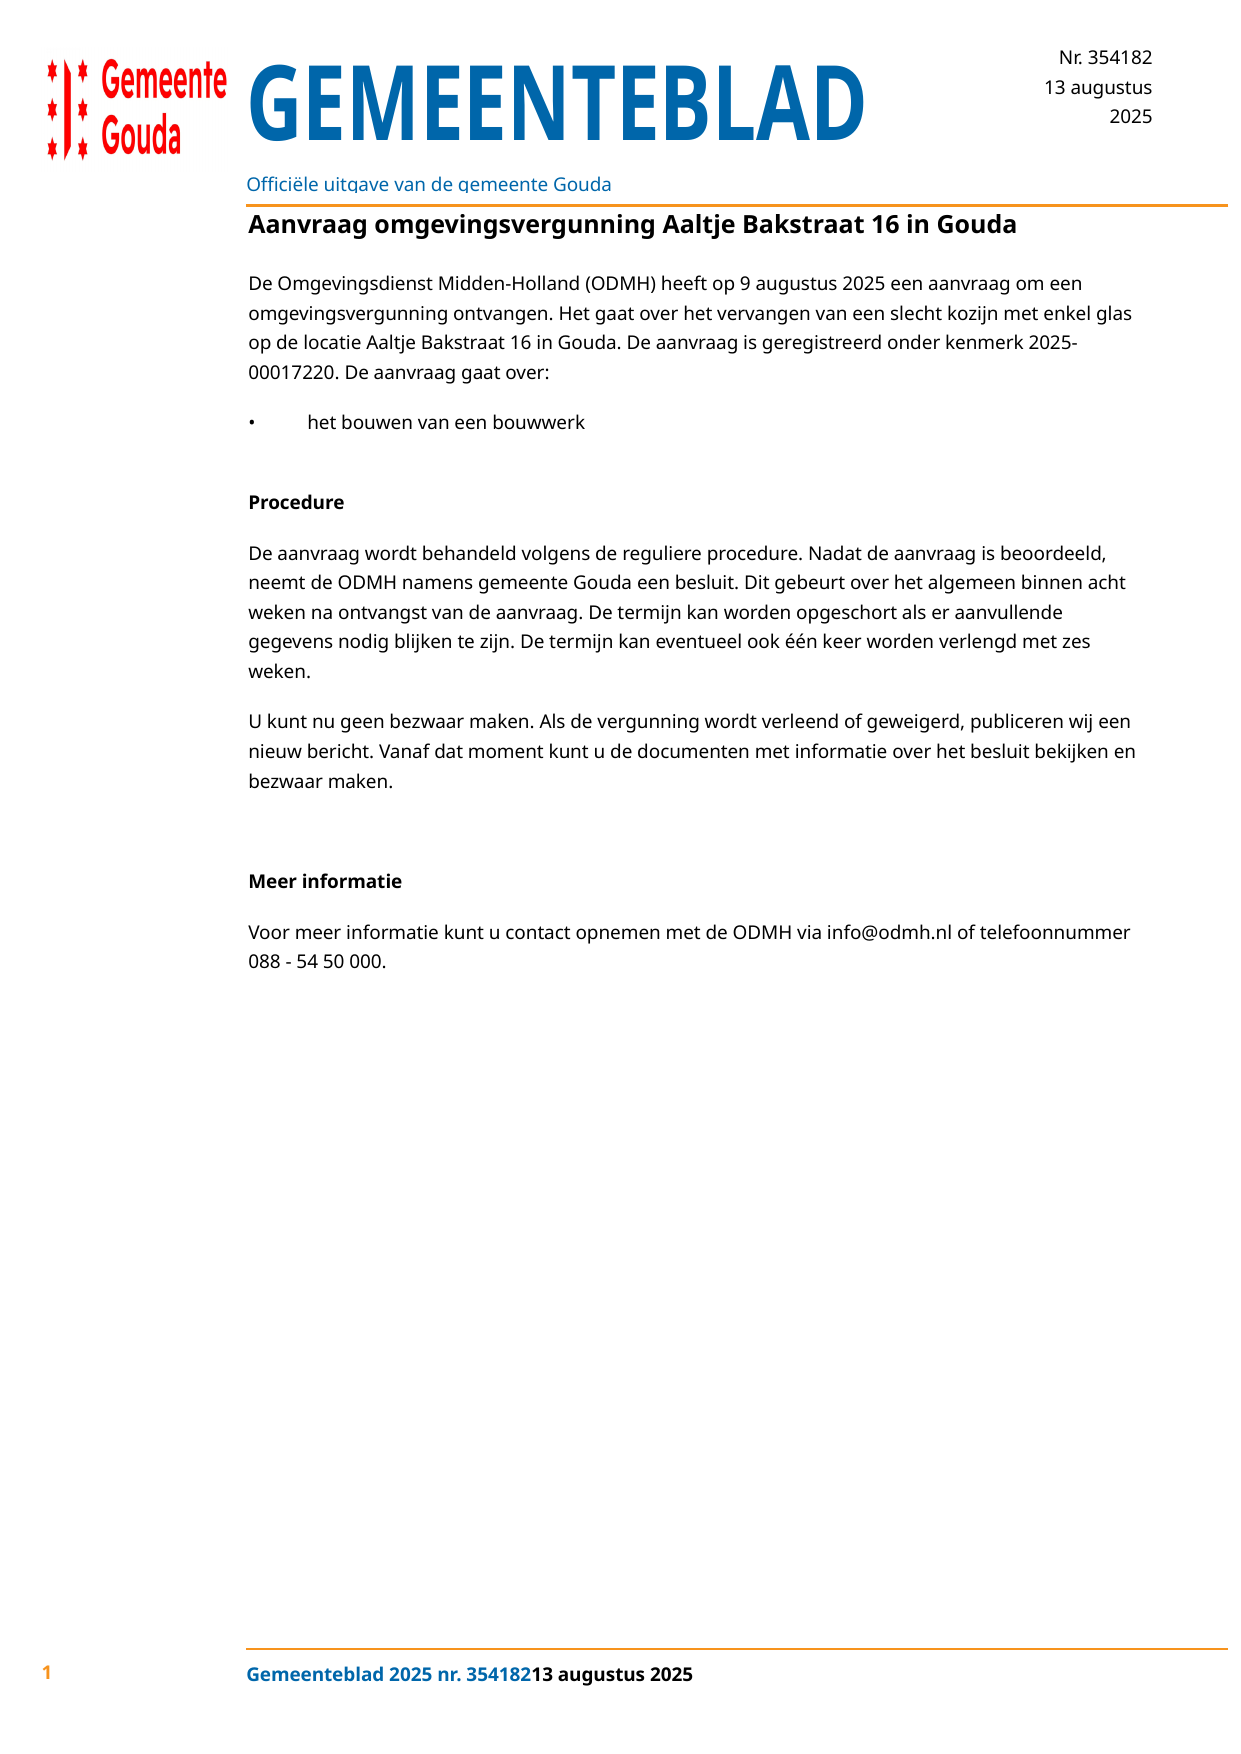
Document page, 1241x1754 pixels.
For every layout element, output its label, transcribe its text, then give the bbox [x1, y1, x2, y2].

list het bouwen van een bouwwerk [248, 409, 1152, 435]
text Procedure [248, 489, 1152, 515]
text Meer informatie [248, 869, 1152, 894]
text Aanvraag omgevingsvergunning Aaltje Bakstraat 16 in Gouda [248, 207, 1152, 241]
text Voor meer informatie kunt u contact opnemen met de ODMH via info@odmh.nl of telefoonnummer 088 - 54 50 000. [248, 919, 1152, 974]
text U kunt nu geen bezwaar maken. Als de vergunning wordt verleend of geweigerd, publiceren wij een nieuw bericht. Vanaf dat moment kunt u de documenten met informatie over het besluit bekijken en bezwaar maken. [248, 709, 1152, 793]
picture [41, 47, 231, 172]
text De Omgevingsdienst Midden-Holland (ODMH) heeft op 9 augustus 2025 een aanvraag om een omgevingsvergunning ontvangen. Het gaat over het vervangen van een slecht kozijn met enkel glas op de locatie Aaltje Bakstraat 16 in Gouda. De aanvraag is geregistreerd onder kenmerk 2025-00017220. De aanvraag gaat over: [248, 270, 1152, 385]
text De aanvraag wordt behandeld volgens de reguliere procedure. Nadat de aanvraag is beoordeeld, neemt de ODMH namens gemeente Gouda een besluit. Dit gebeurt over het algemeen binnen acht weken na ontvangst van de aanvraag. De termijn kan worden opgeschort als er aanvullende gegevens nodig blijken te zijn. De termijn kan eventueel ook één keer worden verlengd met zes weken. [248, 540, 1152, 684]
